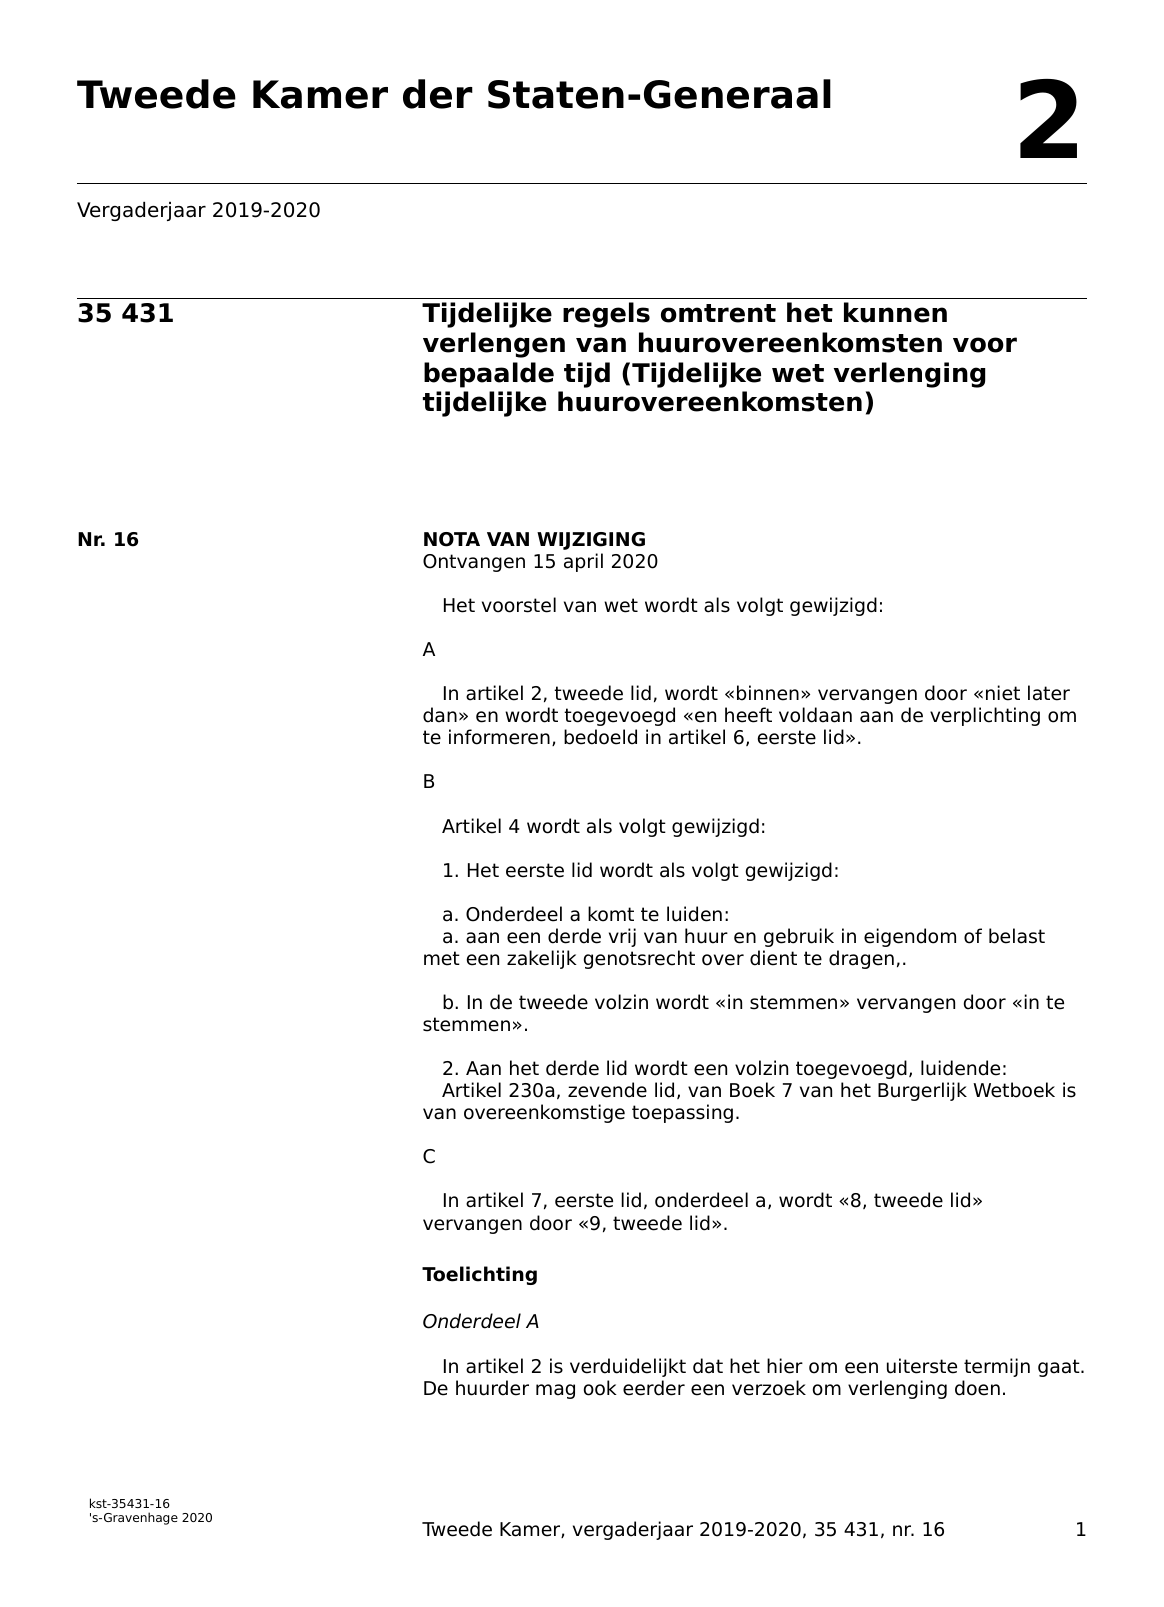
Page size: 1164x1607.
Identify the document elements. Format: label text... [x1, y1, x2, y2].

table_header 2 [886, 59, 1087, 183]
subtitle Onderdeel A [422, 1311, 1087, 1333]
text b. In de tweede volzin wordt «in stemmen» vervangen door «in te stemmen». [422, 992, 1087, 1036]
text a. aan een derde vrij van huur en gebruik in eigendom of belast met een zakelijk genotsrecht over dient te dragen,. [422, 926, 1087, 970]
text kst-35431-16 [88, 1497, 323, 1511]
text 1. Het eerste lid wordt als volgt gewijzigd: [422, 860, 1087, 882]
text Artikel 4 wordt als volgt gewijzigd: [422, 816, 1087, 837]
subtitle B [422, 771, 1087, 793]
subtitle A [422, 639, 1087, 661]
text In artikel 2 is verduidelijkt dat het hier om een uiterste termijn gaat. De huurder mag ook eerder een verzoek om verlenging doen. [422, 1356, 1087, 1399]
text Ontvangen 15 april 2020 [422, 551, 1087, 573]
table_header Tweede Kamer der Staten-Generaal [77, 59, 886, 183]
text In artikel 2, tweede lid, wordt «binnen» vervangen door «niet later dan» en wordt toegevoegd «en heeft voldaan aan de verplichting om te informeren, bedoeld in artikel 6, eerste lid». [422, 683, 1087, 749]
text In artikel 7, eerste lid, onderdeel a, wordt «8, tweede lid» vervangen door «9, tweede lid». [422, 1190, 1087, 1234]
table_cell Vergaderjaar 2019-2020 [77, 184, 1087, 298]
text 2. Aan het derde lid wordt een volzin toegevoegd, luidende: [422, 1058, 1087, 1080]
subtitle 35 431 Tijdelijke regels omtrent het kunnen verlengen van huurovereenkomsten voor bepaalde tijd (Tijdelijke wet verlenging tijdelijke huurovereenkomsten) [77, 299, 1087, 418]
subtitle Toelichting [422, 1264, 1087, 1286]
text 's-Gravenhage 2020 [88, 1511, 323, 1525]
text Artikel 230a, zevende lid, van Boek 7 van het Burgerlijk Wetboek is van overeenkomstige toepassing. [422, 1080, 1087, 1124]
text a. Onderdeel a komt te luiden: [422, 904, 1087, 926]
subtitle Nr. 16 NOTA VAN WIJZIGING [77, 529, 1087, 551]
text Het voorstel van wet wordt als volgt gewijzigd: [422, 595, 1087, 617]
subtitle C [422, 1146, 1087, 1168]
